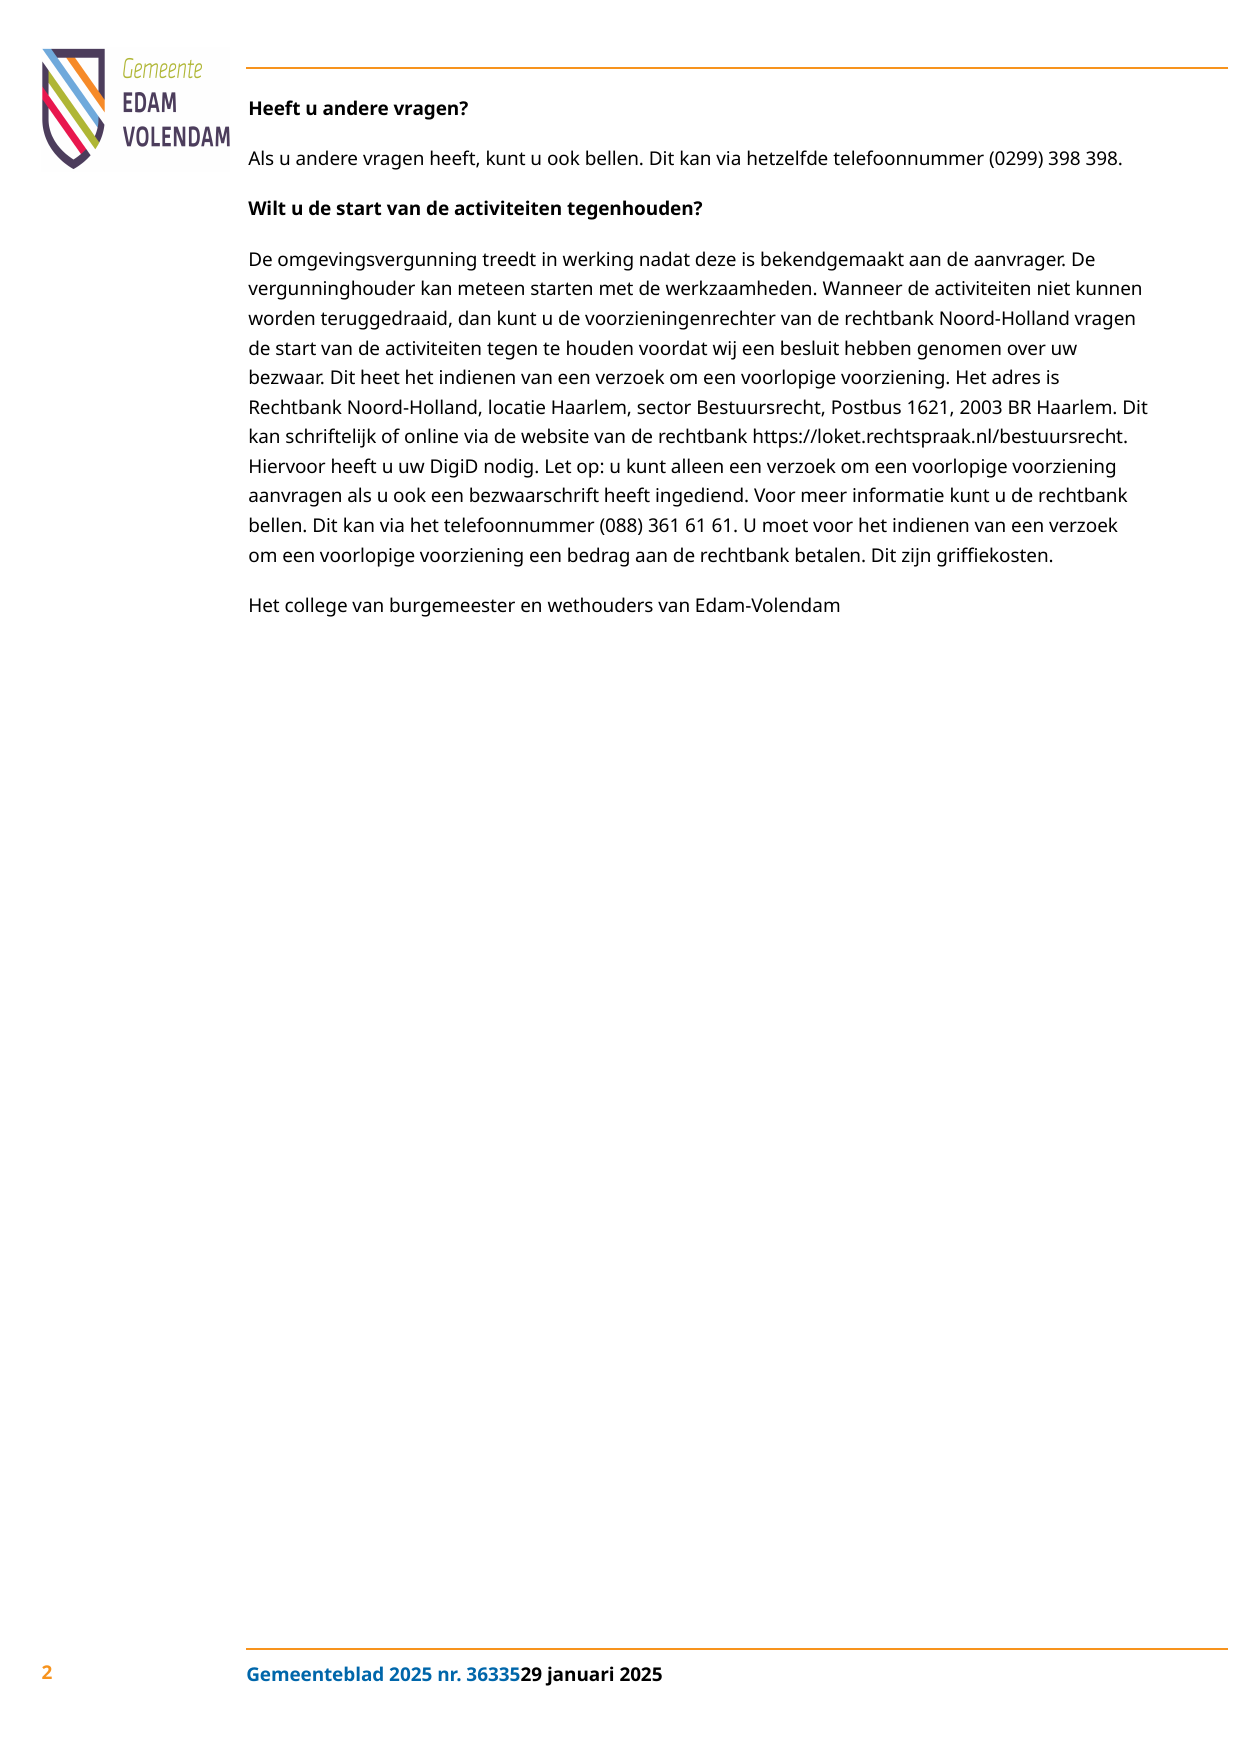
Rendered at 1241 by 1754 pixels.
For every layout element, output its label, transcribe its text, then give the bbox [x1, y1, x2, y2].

text Het college van burgemeester en wethouders van Edam-Volendam [248, 592, 1152, 618]
text Wilt u de start van de activiteiten tegenhouden? [248, 196, 1152, 221]
text Als u andere vragen heeft, kunt u ook bellen. Dit kan via hetzelfde telefoonnummer (0299) 398 398. [248, 145, 1152, 171]
picture [41, 47, 231, 172]
text De omgevingsvergunning treedt in werking nadat deze is bekendgemaakt aan de aanvrager. De vergunninghouder kan meteen starten met de werkzaamheden. Wanneer de activiteiten niet kunnen worden teruggedraaid, dan kunt u de voorzieningenrechter van de rechtbank Noord-Holland vragen de start van de activiteiten tegen te houden voordat wij een besluit hebben genomen over uw bezwaar. Dit heet het indienen van een verzoek om een voorlopige voorziening. Het adres is Rechtbank Noord-Holland, locatie Haarlem, sector Bestuursrecht, Postbus 1621, 2003 BR Haarlem. Dit kan schriftelijk of online via de website van de rechtbank https://loket.rechtspraak.nl/bestuursrecht. Hiervoor heeft u uw DigiD nodig. Let op: u kunt alleen een verzoek om een voorlopige voorziening aanvragen als u ook een bezwaarschrift heeft ingediend. Voor meer informatie kunt u de rechtbank bellen. Dit kan via het telefoonnummer (088) 361 61 61. U moet voor het indienen van een verzoek om een voorlopige voorziening een bedrag aan de rechtbank betalen. Dit zijn griffiekosten. [248, 246, 1152, 568]
text Heeft u andere vragen? [248, 95, 1152, 121]
